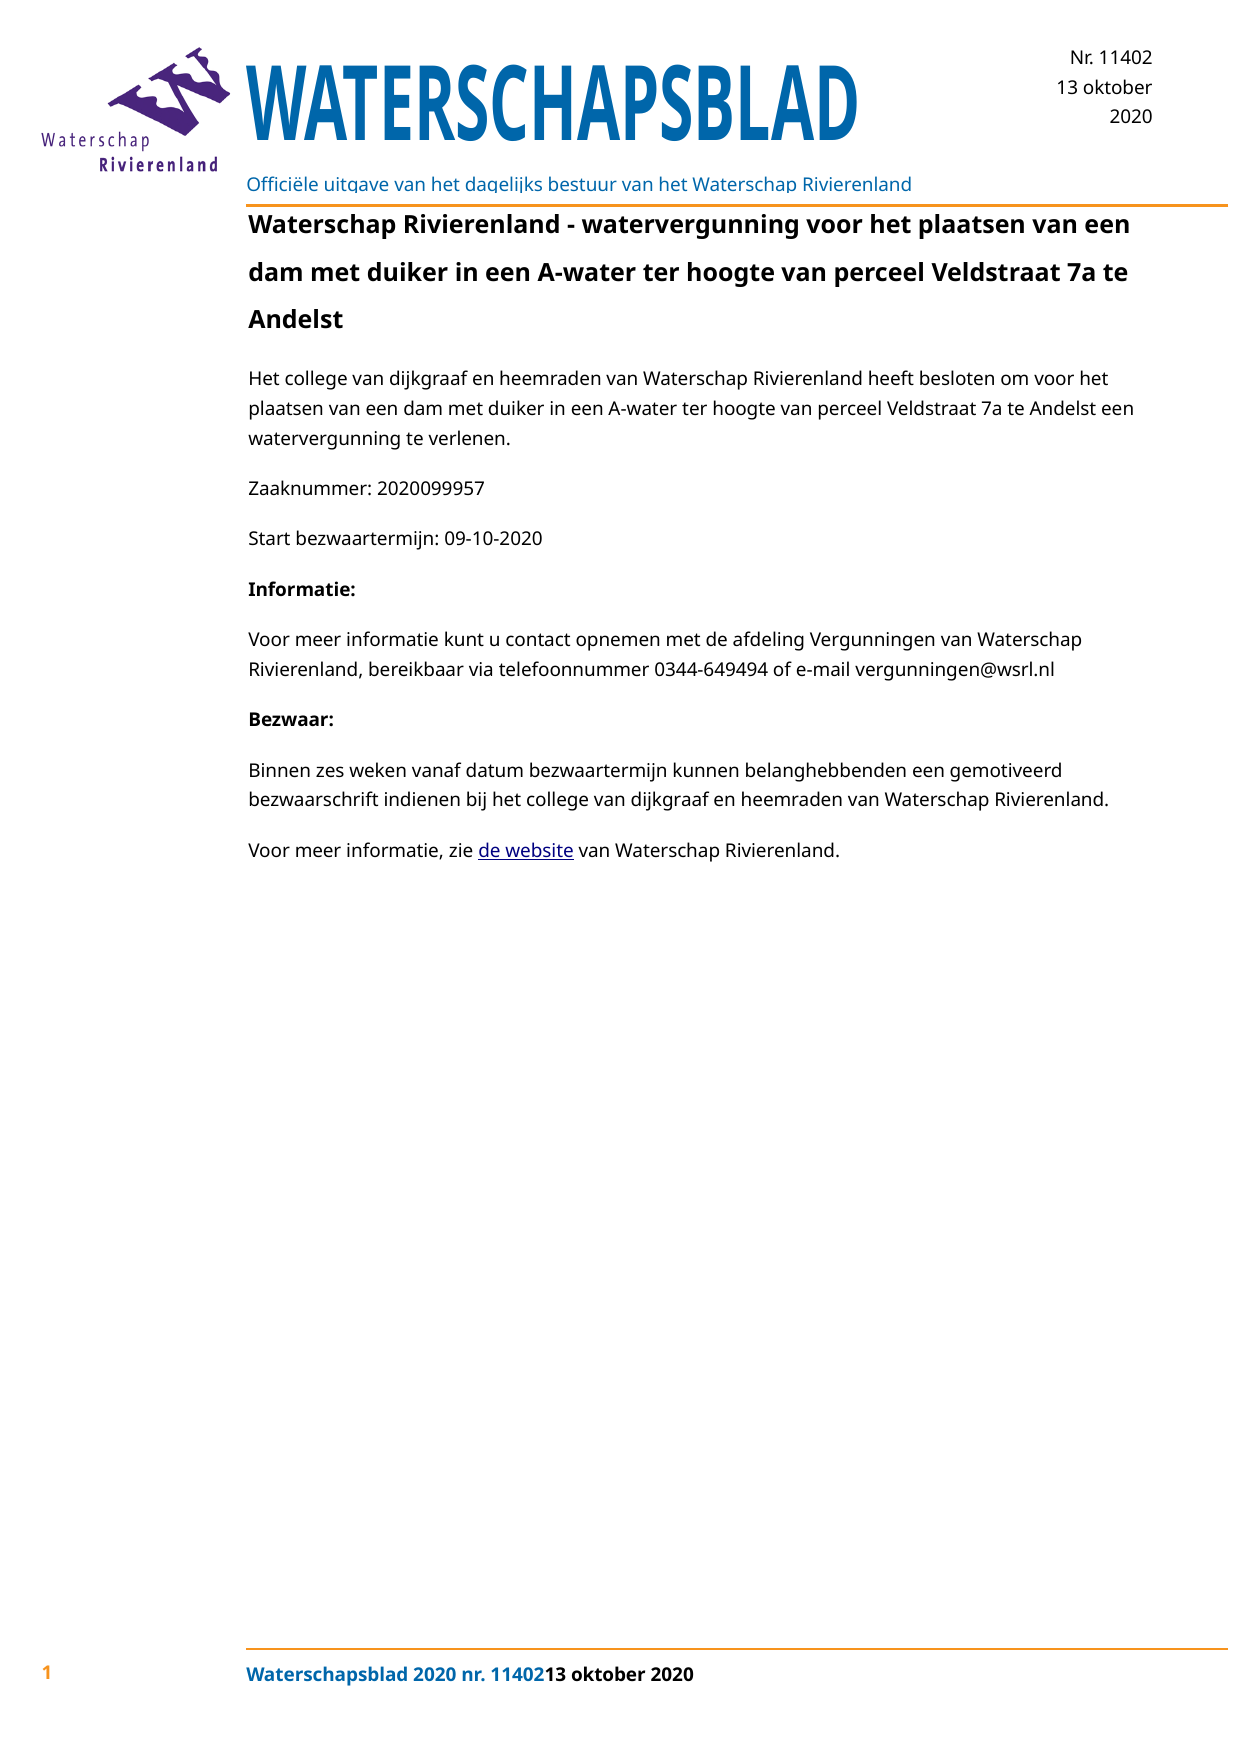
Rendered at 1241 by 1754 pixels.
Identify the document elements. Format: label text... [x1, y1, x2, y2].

text Binnen zes weken vanaf datum bezwaartermijn kunnen belanghebbenden een gemotiveerd bezwaarschrift indienen bij het college van dijkgraaf en heemraden van Waterschap Rivierenland. [248, 757, 1152, 812]
text Zaaknummer: 2020099957 [248, 475, 1152, 501]
text Start bezwaartermijn: 09-10-2020 [248, 526, 1152, 551]
text Voor meer informatie, zie de website van Waterschap Rivierenland. [248, 837, 1152, 862]
text Voor meer informatie kunt u contact opnemen met de afdeling Vergunningen van Waterschap Rivierenland, bereikbaar via telefoonnummer 0344-649494 of e-mail vergunningen@wsrl.nl [248, 626, 1152, 682]
text Informatie: [248, 576, 1152, 602]
text Het college van dijkgraaf en heemraden van Waterschap Rivierenland heeft besloten om voor het plaatsen van een dam met duiker in een A-water ter hoogte van perceel Veldstraat 7a te Andelst een watervergunning te verlenen. [248, 366, 1152, 450]
picture [41, 47, 231, 172]
text Waterschap Rivierenland - watervergunning voor het plaatsen van een dam met duiker in een A-water ter hoogte van perceel Veldstraat 7a te Andelst [248, 207, 1152, 336]
text Bezwaar: [248, 706, 1152, 732]
